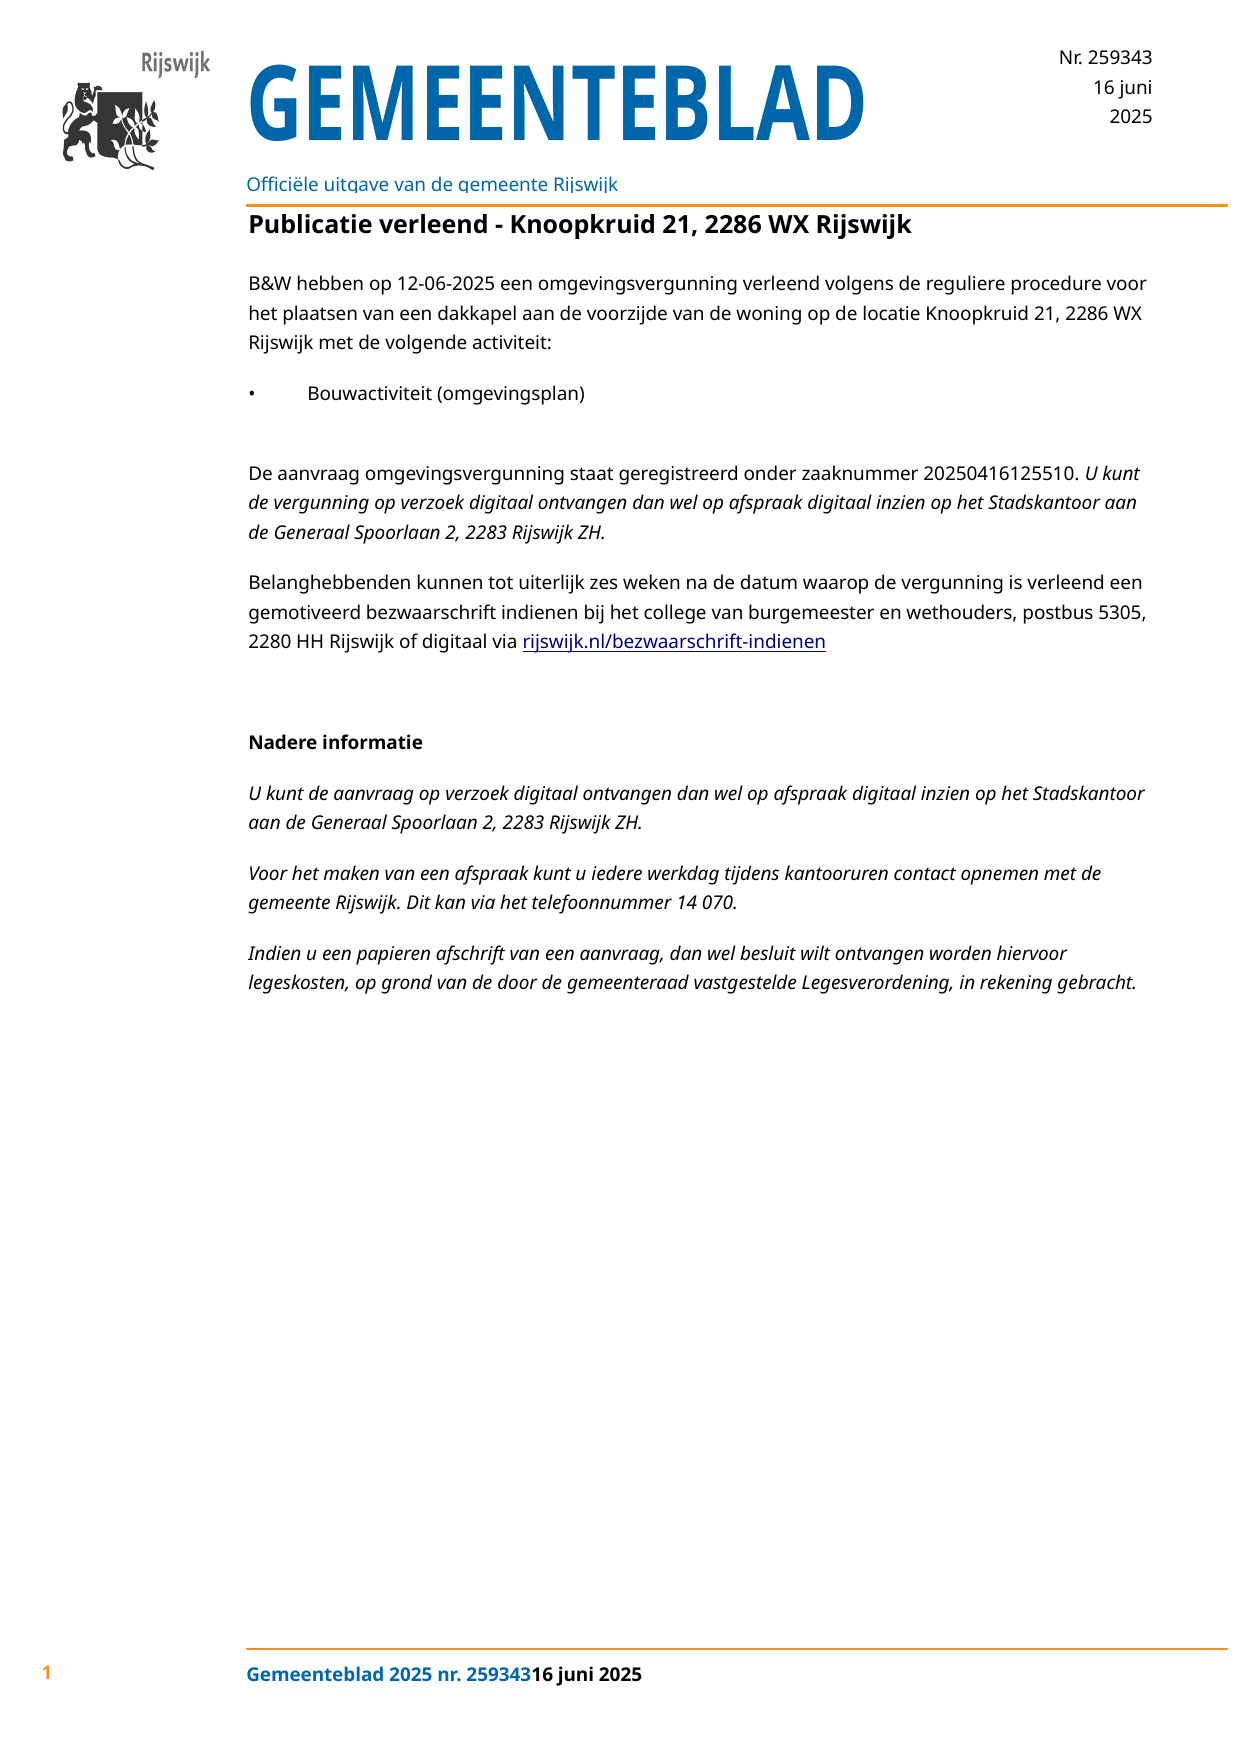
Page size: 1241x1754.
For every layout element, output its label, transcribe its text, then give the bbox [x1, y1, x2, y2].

text De aanvraag omgevingsvergunning staat geregistreerd onder zaaknummer 20250416125510. U kunt de vergunning op verzoek digitaal ontvangen dan wel op afspraak digitaal inzien op het Stadskantoor aan de Generaal Spoorlaan 2, 2283 Rijswijk ZH. [248, 460, 1152, 545]
text Nadere informatie [248, 729, 1152, 755]
text Voor het maken van een afspraak kunt u iedere werkdag tijdens kantooruren contact opnemen met de gemeente Rijswijk. Dit kan via het telefoonnummer 14 070. [248, 860, 1152, 915]
text U kunt de aanvraag op verzoek digitaal ontvangen dan wel op afspraak digitaal inzien op het Stadskantoor aan de Generaal Spoorlaan 2, 2283 Rijswijk ZH. [248, 780, 1152, 835]
list Bouwactiviteit (omgevingsplan) [248, 380, 1152, 406]
text Indien u een papieren afschrift van een aanvraag, dan wel besluit wilt ontvangen worden hiervoor legeskosten, op grond van de door de gemeenteraad vastgestelde Legesverordening, in rekening gebracht. [248, 940, 1152, 995]
text Belanghebbenden kunnen tot uiterlijk zes weken na de datum waarop de vergunning is verleend een gemotiveerd bezwaarschrift indienen bij het college van burgemeester en wethouders, postbus 5305, 2280 HH Rijswijk of digitaal via rijswijk.nl/bezwaarschrift-indienen [248, 569, 1152, 654]
picture [41, 47, 231, 172]
text B&W hebben op 12-06-2025 een omgevingsvergunning verleend volgens de reguliere procedure voor het plaatsen van een dakkapel aan de voorzijde van de woning op de locatie Knoopkruid 21, 2286 WX Rijswijk met de volgende activiteit: [248, 270, 1152, 355]
text Publicatie verleend - Knoopkruid 21, 2286 WX Rijswijk [248, 207, 1152, 241]
